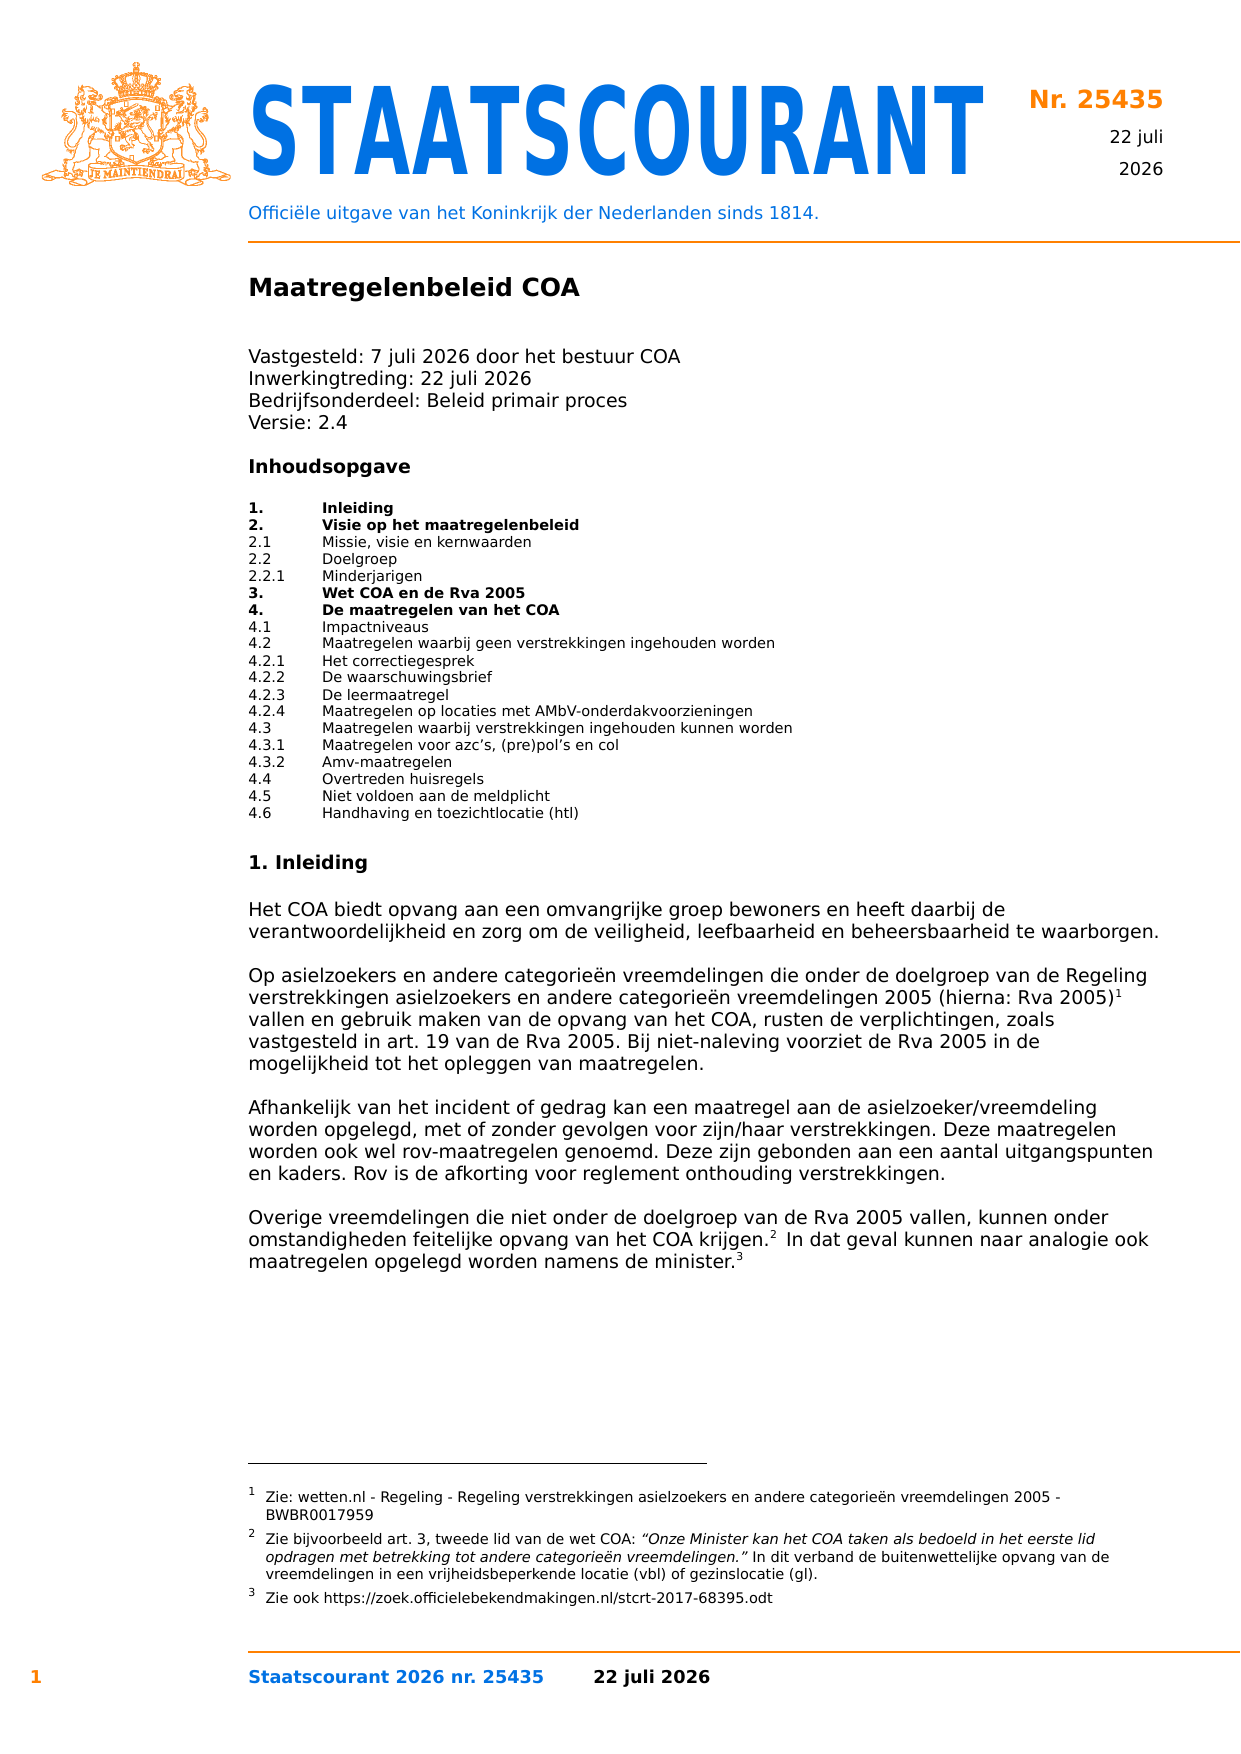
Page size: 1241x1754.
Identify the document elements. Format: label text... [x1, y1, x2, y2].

table_cell 4.2.3 [248, 686, 316, 703]
table_cell Maatregelen voor azc’s, (pre)pol’s en col [316, 737, 1163, 754]
table_cell 2.2 [248, 551, 316, 567]
text Bedrijfsonderdeel: Beleid primair proces [248, 390, 1163, 412]
table_cell Maatregelen waarbij geen verstrekkingen ingehouden worden [316, 635, 1163, 652]
table_cell Missie, visie en kernwaarden [316, 534, 1163, 551]
table_cell 4.2.2 [248, 669, 316, 686]
table_cell Impactniveaus [316, 619, 1163, 635]
table_cell Visie op het maatregelenbeleid [316, 517, 1163, 533]
table_cell 4.3 [248, 720, 316, 737]
picture [41, 62, 231, 186]
table_cell De leermaatregel [316, 686, 1163, 703]
subtitle 1. Inleiding [248, 852, 1163, 874]
table_cell 2.1 [248, 534, 316, 551]
table_cell Overtreden huisregels [316, 771, 1163, 788]
table_cell 4. [248, 601, 316, 618]
text Op asielzoekers en andere categorieën vreemdelingen die onder de doelgroep van de Regeling verstrekkingen asielzoekers en andere categorieën vreemdelingen 2005 (hierna: Rva 2005) vallen en gebruik maken van de opvang van het COA, rusten de verplichtingen, zoals vastgesteld in art. 19 van de Rva 2005. Bij niet-naleving voorziet de Rva 2005 in de mogelijkheid tot het opleggen van maatregelen. [248, 965, 1163, 1075]
subtitle Maatregelenbeleid COA [248, 273, 1163, 302]
text Inhoudsopgave [248, 456, 1163, 478]
table_cell De maatregelen van het COA [316, 601, 1163, 618]
table_cell 4.5 [248, 788, 316, 805]
table_cell 4.2.1 [248, 653, 316, 669]
text Afhankelijk van het incident of gedrag kan een maatregel aan de asielzoeker/vreemdeling worden opgelegd, met of zonder gevolgen voor zijn/haar verstrekkingen. Deze maatregelen worden ook wel rov-maatregelen genoemd. Deze zijn gebonden aan een aantal uitgangspunten en kaders. Rov is de afkorting voor reglement onthouding verstrekkingen. [248, 1097, 1163, 1185]
text Overige vreemdelingen die niet onder de doelgroep van de Rva 2005 vallen, kunnen onder omstandigheden feitelijke opvang van het COA krijgen. In dat geval kunnen naar analogie ook maatregelen opgelegd worden namens de minister. [248, 1207, 1163, 1272]
table_cell Handhaving en toezichtlocatie (htl) [316, 805, 1163, 822]
text Zie: wetten.nl - Regeling - Regeling verstrekkingen asielzoekers en andere categorieën vreemdelingen 2005 - BWBR0017959 [248, 1485, 1163, 1524]
table_cell 22 juli [998, 121, 1240, 153]
text Zie bijvoorbeeld art. 3, tweede lid van de wet COA: “Onze Minister kan het COA taken als bedoeld in het eerste lid opdragen met betrekking tot andere categorieën vreemdelingen.” In dit verband de buitenwettelijke opvang van de vreemdelingen in een vrijheidsbeperkende locatie (vbl) of gezinslocatie (gl). [248, 1527, 1163, 1583]
table_cell Het correctiegesprek [316, 653, 1163, 669]
table_header Nr. 25435 [998, 62, 1240, 121]
table_cell 4.3.1 [248, 737, 316, 754]
table_cell Officiële uitgave van het Koninkrijk der Nederlanden sinds 1814. [248, 203, 1240, 241]
text Zie ook https://zoek.officielebekendmakingen.nl/stcrt-2017-68395.odt [248, 1586, 1163, 1608]
text Vastgesteld: 7 juli 2026 door het bestuur COA [248, 346, 1163, 368]
table_cell De waarschuwingsbrief [316, 669, 1163, 686]
table_cell Maatregelen op locaties met AMbV-onderdakvoorzieningen [316, 703, 1163, 720]
table_cell Amv-maatregelen [316, 754, 1163, 771]
table_cell 4.3.2 [248, 754, 316, 771]
table_cell 4.4 [248, 771, 316, 788]
table_cell 4.1 [248, 619, 316, 635]
table_header [25, 62, 248, 241]
text Versie: 2.4 [248, 412, 1163, 434]
table_cell 2. [248, 517, 316, 533]
table_cell 4.6 [248, 805, 316, 822]
text Inwerkingtreding: 22 juli 2026 [248, 368, 1163, 390]
table_cell Minderjarigen [316, 568, 1163, 584]
table_cell 4.2.4 [248, 703, 316, 720]
table_cell Doelgroep [316, 551, 1163, 567]
table_header Inleiding [316, 500, 1163, 517]
table_cell 4.2 [248, 635, 316, 652]
table_header 1. [248, 500, 316, 517]
table_cell 3. [248, 585, 316, 601]
table_cell Wet COA en de Rva 2005 [316, 585, 1163, 601]
table_header STAATSCOURANT [248, 62, 998, 203]
table_cell 2026 [998, 153, 1240, 203]
table_cell Maatregelen waarbij verstrekkingen ingehouden kunnen worden [316, 720, 1163, 737]
table_cell 2.2.1 [248, 568, 316, 584]
table_cell Niet voldoen aan de meldplicht [316, 788, 1163, 805]
text Het COA biedt opvang aan een omvangrijke groep bewoners en heeft daarbij de verantwoordelijkheid en zorg om de veiligheid, leefbaarheid en beheersbaarheid te waarborgen. [248, 899, 1163, 943]
